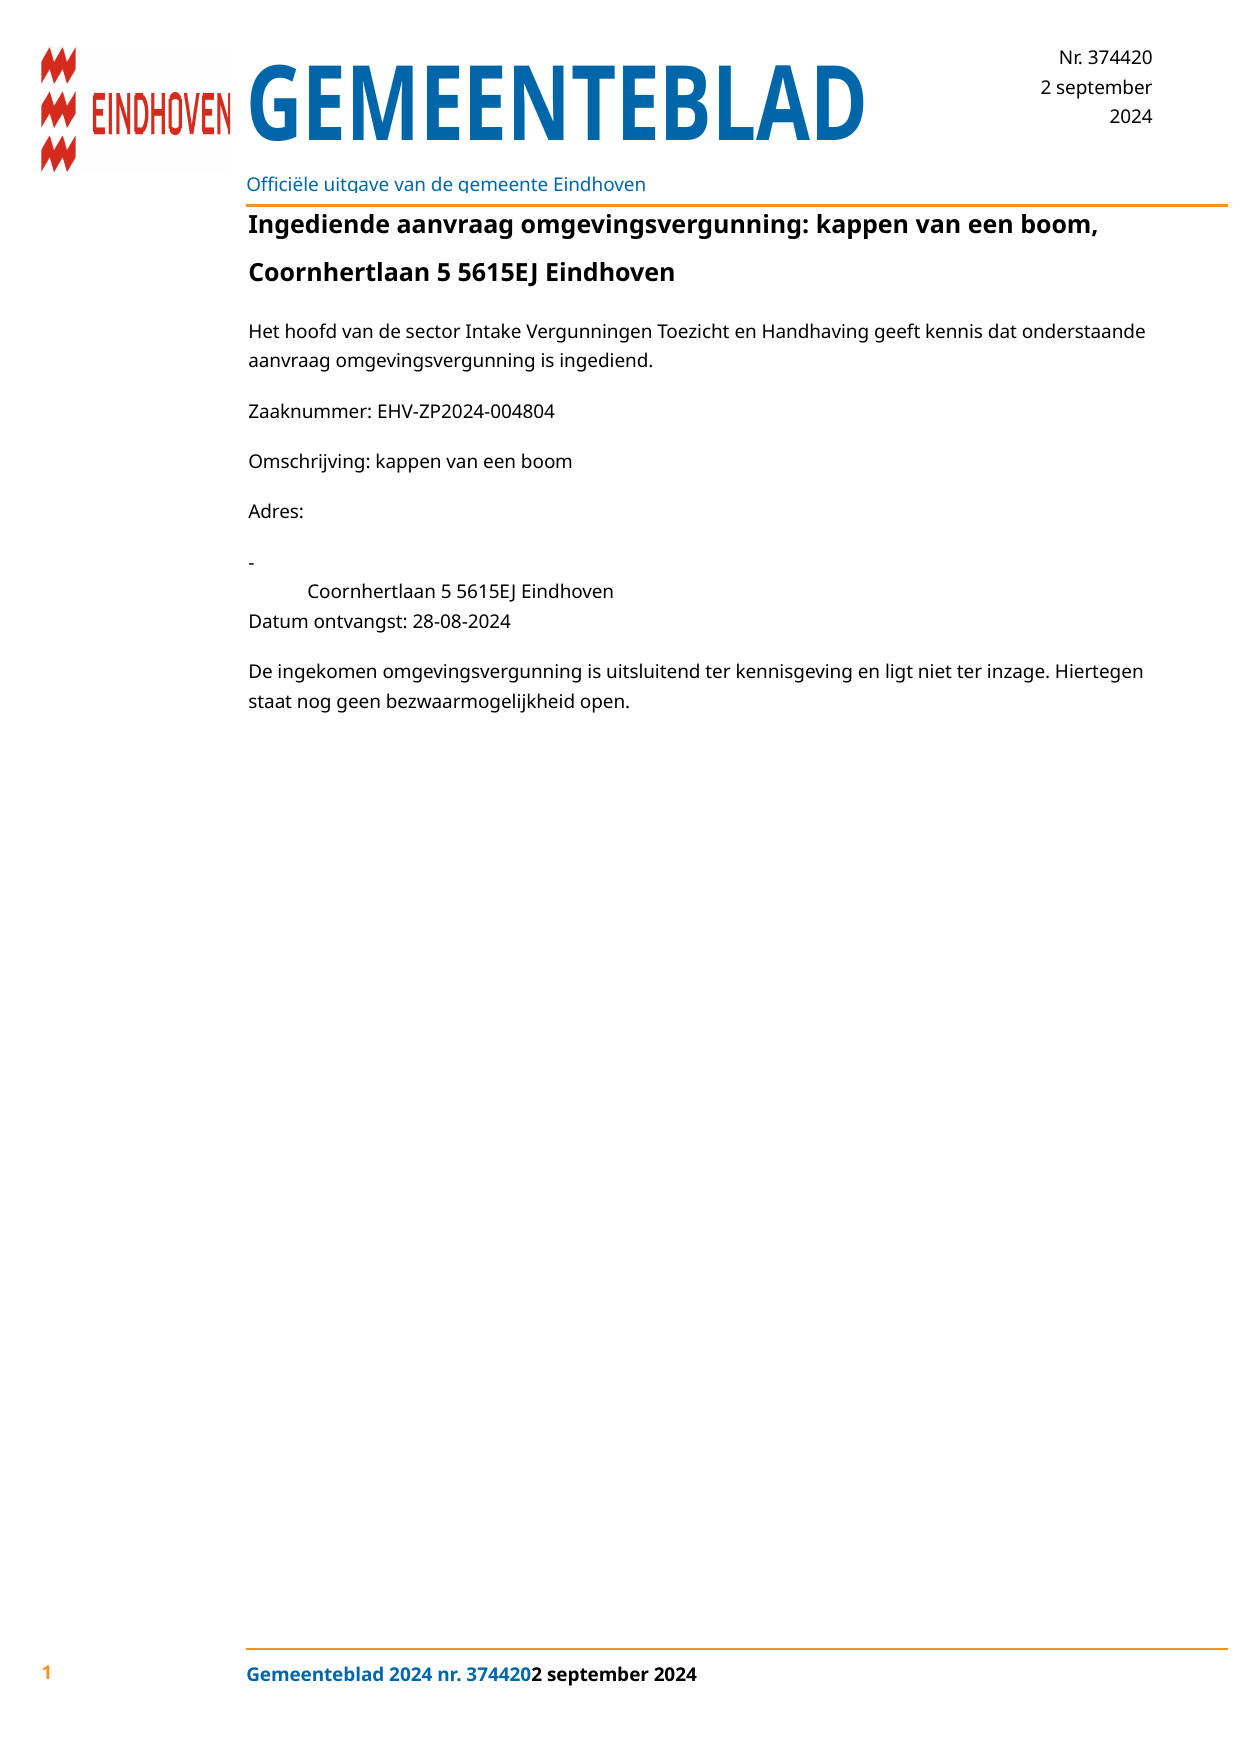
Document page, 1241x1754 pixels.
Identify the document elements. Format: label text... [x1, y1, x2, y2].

text Omschrijving: kappen van een boom [248, 448, 1152, 474]
text Datum ontvangst: 28-08-2024 [248, 608, 1152, 634]
text De ingekomen omgevingsvergunning is uitsluitend ter kennisgeving en ligt niet ter inzage. Hiertegen staat nog geen bezwaarmogelijkheid open. [248, 659, 1152, 714]
text Het hoofd van de sector Intake Vergunningen Toezicht en Handhaving geeft kennis dat onderstaande aanvraag omgevingsvergunning is ingediend. [248, 318, 1152, 373]
text Adres: [248, 499, 1152, 524]
text Zaaknummer: EHV-ZP2024-004804 [248, 398, 1152, 424]
picture [41, 47, 231, 172]
list Coornhertlaan 5 5615EJ Eindhoven [248, 579, 1152, 604]
text Ingediende aanvraag omgevingsvergunning: kappen van een boom, Coornhertlaan 5 5615EJ Eindhoven [248, 207, 1152, 288]
